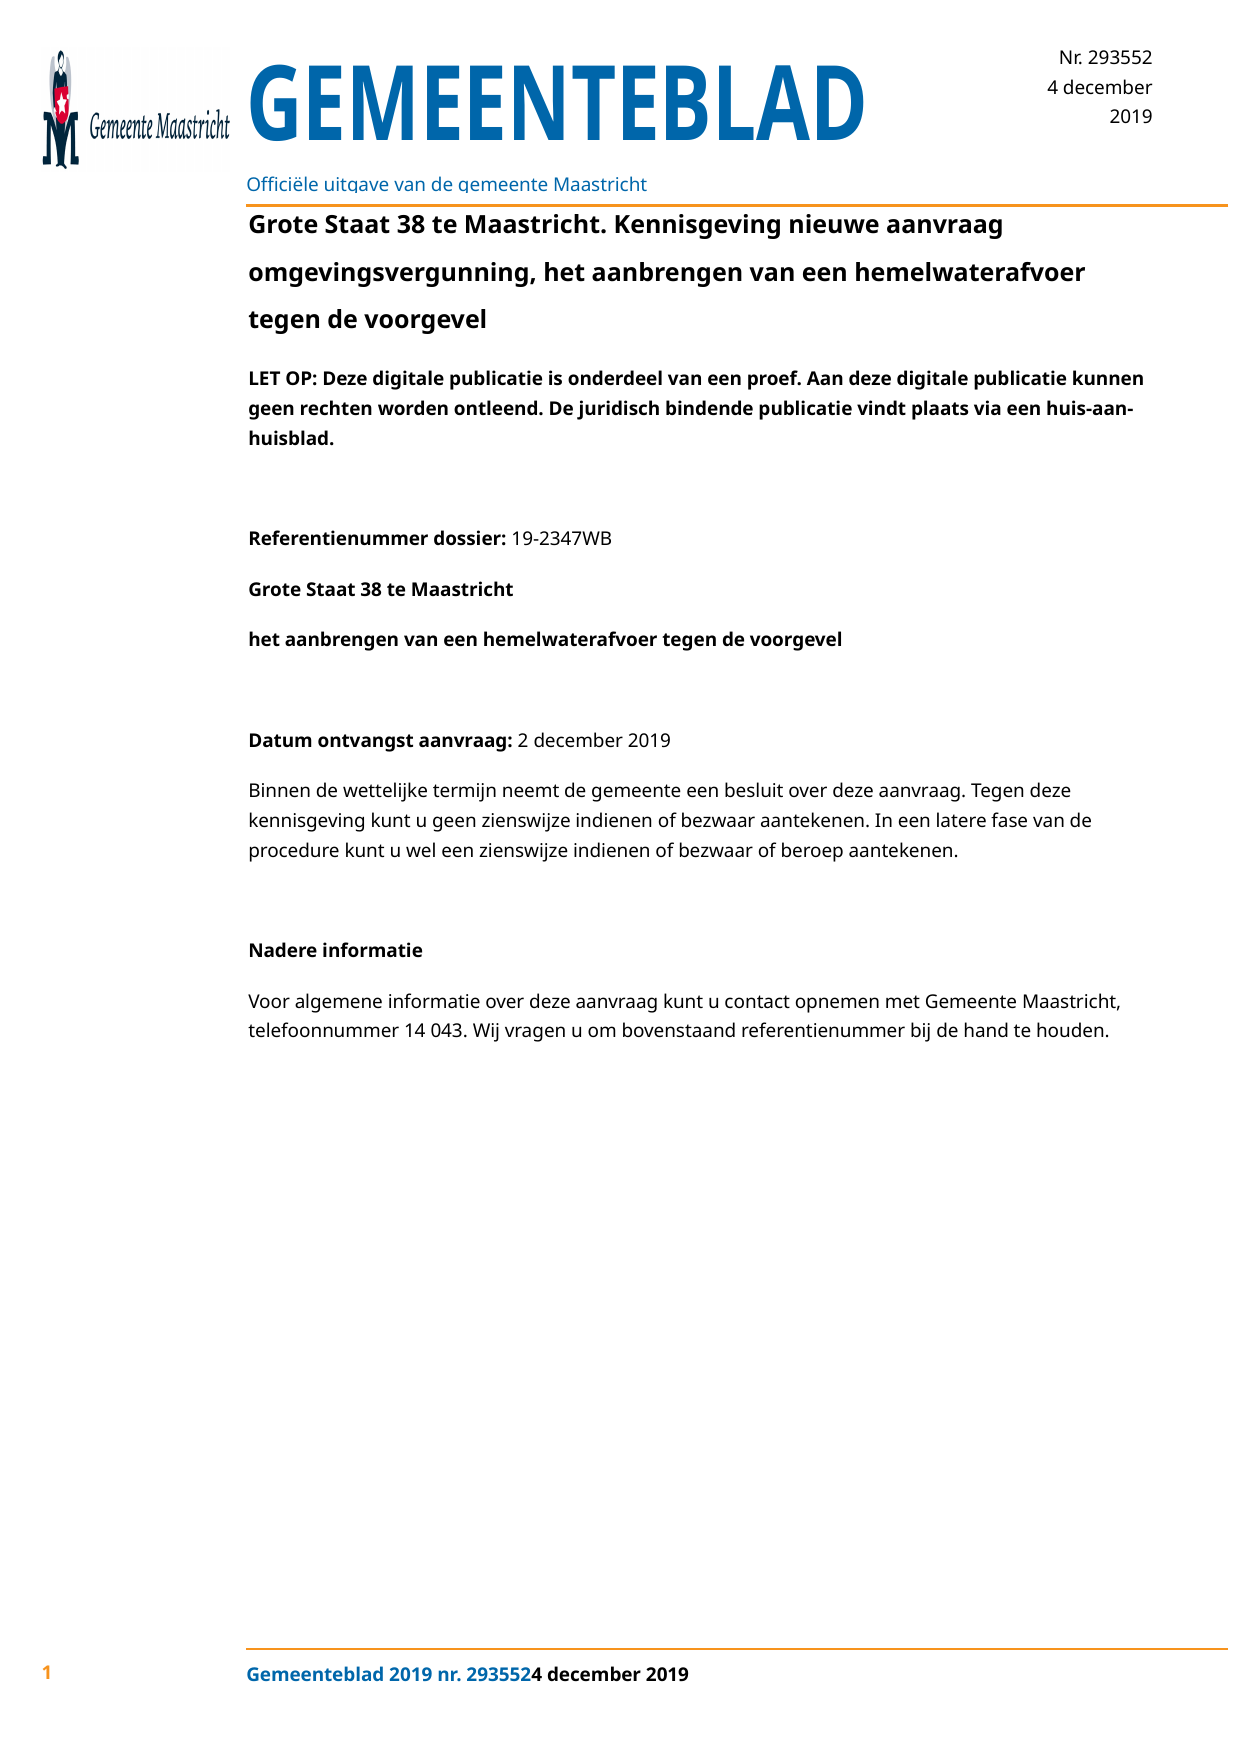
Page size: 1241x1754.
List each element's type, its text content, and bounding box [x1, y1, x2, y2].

text Binnen de wettelijke termijn neemt de gemeente een besluit over deze aanvraag. Tegen deze kennisgeving kunt u geen zienswijze indienen of bezwaar aantekenen. In een latere fase van de procedure kunt u wel een zienswijze indienen of bezwaar of beroep aantekenen. [248, 778, 1152, 862]
text het aanbrengen van een hemelwaterafvoer tegen de voorgevel [248, 626, 1152, 652]
text Referentienummer dossier: 19-2347WB [248, 526, 1152, 551]
picture [41, 47, 231, 172]
text Grote Staat 38 te Maastricht. Kennisgeving nieuwe aanvraag omgevingsvergunning, het aanbrengen van een hemelwaterafvoer tegen de voorgevel [248, 207, 1152, 336]
text LET OP: Deze digitale publicatie is onderdeel van een proef. Aan deze digitale publicatie kunnen geen rechten worden ontleend. De juridisch bindende publicatie vindt plaats via een huis-aan-huisblad. [248, 366, 1152, 450]
text Voor algemene informatie over deze aanvraag kunt u contact opnemen met Gemeente Maastricht, telefoonnummer 14 043. Wij vragen u om bovenstaand referentienummer bij de hand te houden. [248, 988, 1152, 1043]
text Datum ontvangst aanvraag: 2 december 2019 [248, 727, 1152, 753]
text Grote Staat 38 te Maastricht [248, 576, 1152, 602]
text Nadere informatie [248, 938, 1152, 963]
